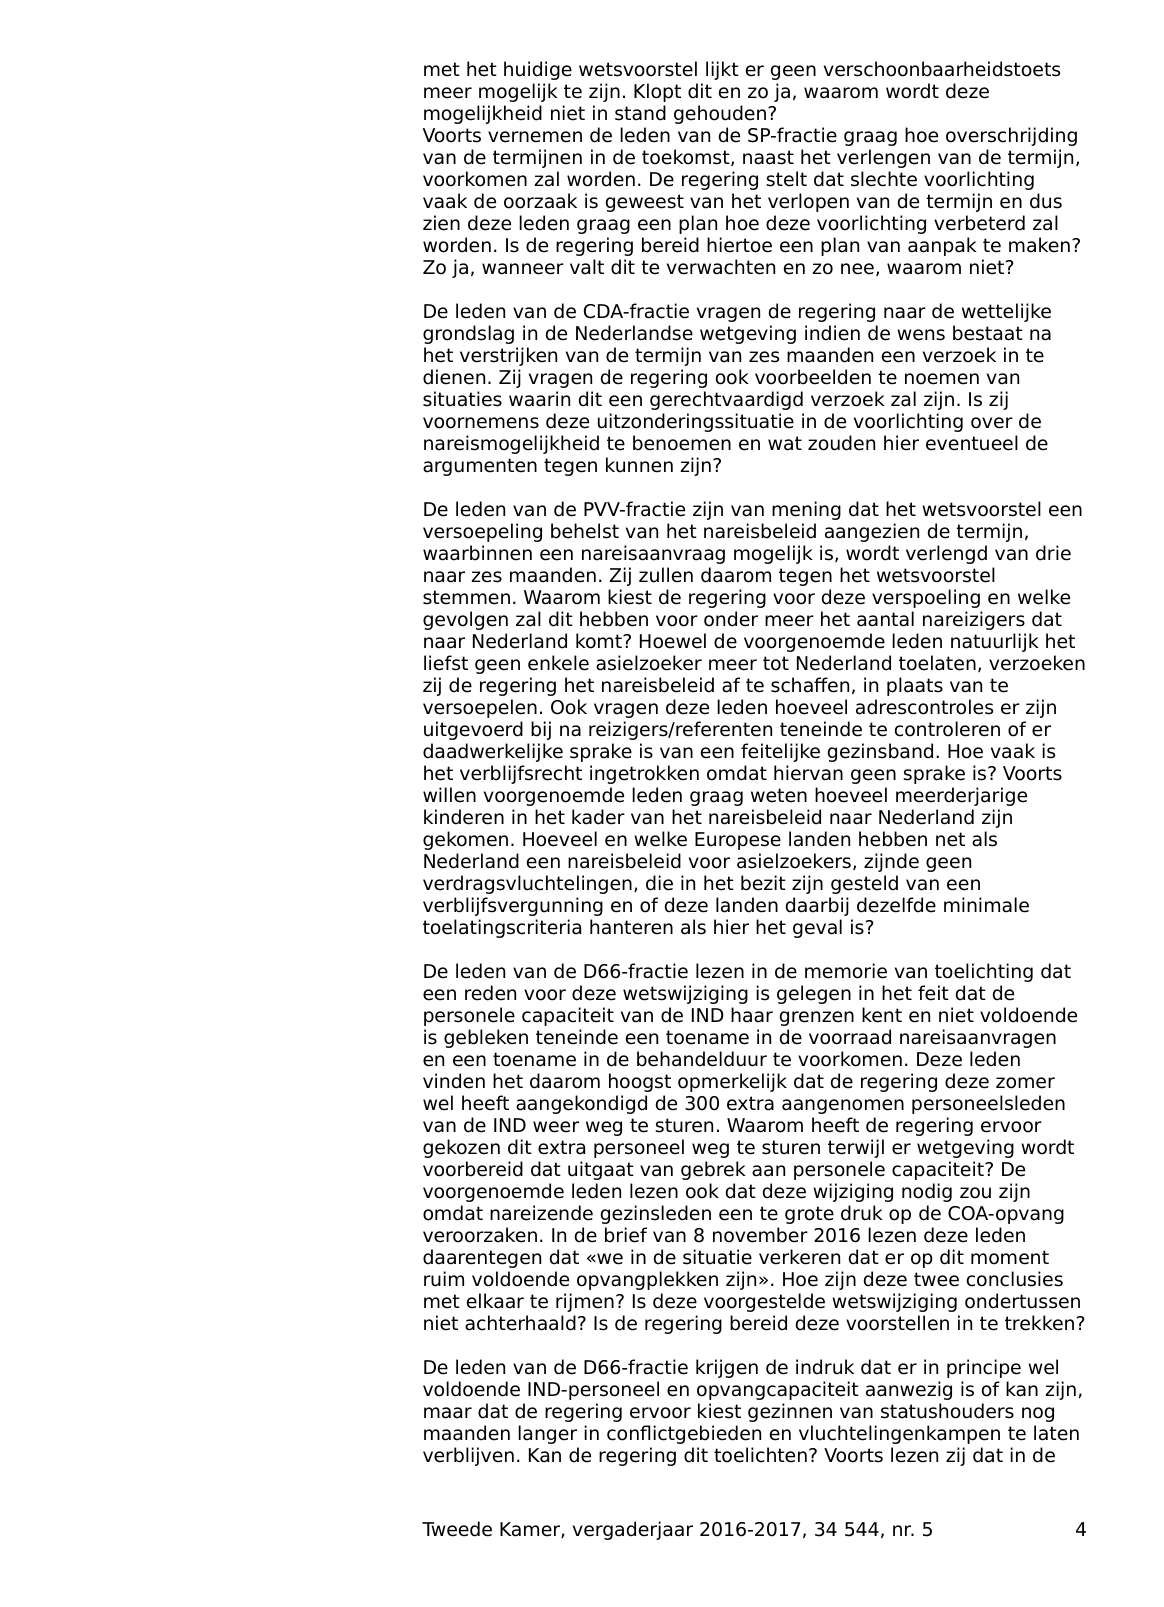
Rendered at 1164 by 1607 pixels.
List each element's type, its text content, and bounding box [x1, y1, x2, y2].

text met het huidige wetsvoorstel lijkt er geen verschoonbaarheidstoets meer mogelijk te zijn. Klopt dit en zo ja, waarom wordt deze mogelijkheid niet in stand gehouden? [422, 59, 1087, 125]
text Voorts vernemen de leden van de SP-fractie graag hoe overschrijding van de termijnen in de toekomst, naast het verlengen van de termijn, voorkomen zal worden. De regering stelt dat slechte voorlichting vaak de oorzaak is geweest van het verlopen van de termijn en dus zien deze leden graag een plan hoe deze voorlichting verbeterd zal worden. Is de regering bereid hiertoe een plan van aanpak te maken? Zo ja, wanneer valt dit te verwachten en zo nee, waarom niet? [422, 125, 1087, 279]
text De leden van de D66-fractie lezen in de memorie van toelichting dat een reden voor deze wetswijziging is gelegen in het feit dat de personele capaciteit van de IND haar grenzen kent en niet voldoende is gebleken teneinde een toename in de voorraad nareisaanvragen en een toename in de behandelduur te voorkomen. Deze leden vinden het daarom hoogst opmerkelijk dat de regering deze zomer wel heeft aangekondigd de 300 extra aangenomen personeelsleden van de IND weer weg te sturen. Waarom heeft de regering ervoor gekozen dit extra personeel weg te sturen terwijl er wetgeving wordt voorbereid dat uitgaat van gebrek aan personele capaciteit? De voorgenoemde leden lezen ook dat deze wijziging nodig zou zijn omdat nareizende gezinsleden een te grote druk op de COA-opvang veroorzaken. In de brief van 8 november 2016 lezen deze leden daarentegen dat «we in de situatie verkeren dat er op dit moment ruim voldoende opvangplekken zijn». Hoe zijn deze twee conclusies met elkaar te rijmen? Is deze voorgestelde wetswijziging ondertussen niet achterhaald? Is de regering bereid deze voorstellen in te trekken? [422, 961, 1087, 1334]
text De leden van de D66-fractie krijgen de indruk dat er in principe wel voldoende IND-personeel en opvangcapaciteit aanwezig is of kan zijn, maar dat de regering ervoor kiest gezinnen van statushouders nog maanden langer in conflictgebieden en vluchtelingenkampen te laten verblijven. Kan de regering dit toelichten? Voorts lezen zij dat in de [422, 1357, 1087, 1467]
text De leden van de CDA-fractie vragen de regering naar de wettelijke grondslag in de Nederlandse wetgeving indien de wens bestaat na het verstrijken van de termijn van zes maanden een verzoek in te dienen. Zij vragen de regering ook voorbeelden te noemen van situaties waarin dit een gerechtvaardigd verzoek zal zijn. Is zij voornemens deze uitzonderingssituatie in de voorlichting over de nareismogelijkheid te benoemen en wat zouden hier eventueel de argumenten tegen kunnen zijn? [422, 301, 1087, 477]
text De leden van de PVV-fractie zijn van mening dat het wetsvoorstel een versoepeling behelst van het nareisbeleid aangezien de termijn, waarbinnen een nareisaanvraag mogelijk is, wordt verlengd van drie naar zes maanden. Zij zullen daarom tegen het wetsvoorstel stemmen. Waarom kiest de regering voor deze verspoeling en welke gevolgen zal dit hebben voor onder meer het aantal nareizigers dat naar Nederland komt? Hoewel de voorgenoemde leden natuurlijk het liefst geen enkele asielzoeker meer tot Nederland toelaten, verzoeken zij de regering het nareisbeleid af te schaffen, in plaats van te versoepelen. Ook vragen deze leden hoeveel adrescontroles er zijn uitgevoerd bij na reizigers/referenten teneinde te controleren of er daadwerkelijke sprake is van een feitelijke gezinsband. Hoe vaak is het verblijfsrecht ingetrokken omdat hiervan geen sprake is? Voorts willen voorgenoemde leden graag weten hoeveel meerderjarige kinderen in het kader van het nareisbeleid naar Nederland zijn gekomen. Hoeveel en welke Europese landen hebben net als Nederland een nareisbeleid voor asielzoekers, zijnde geen verdragsvluchtelingen, die in het bezit zijn gesteld van een verblijfsvergunning en of deze landen daarbij dezelfde minimale toelatingscriteria hanteren als hier het geval is? [422, 499, 1087, 939]
